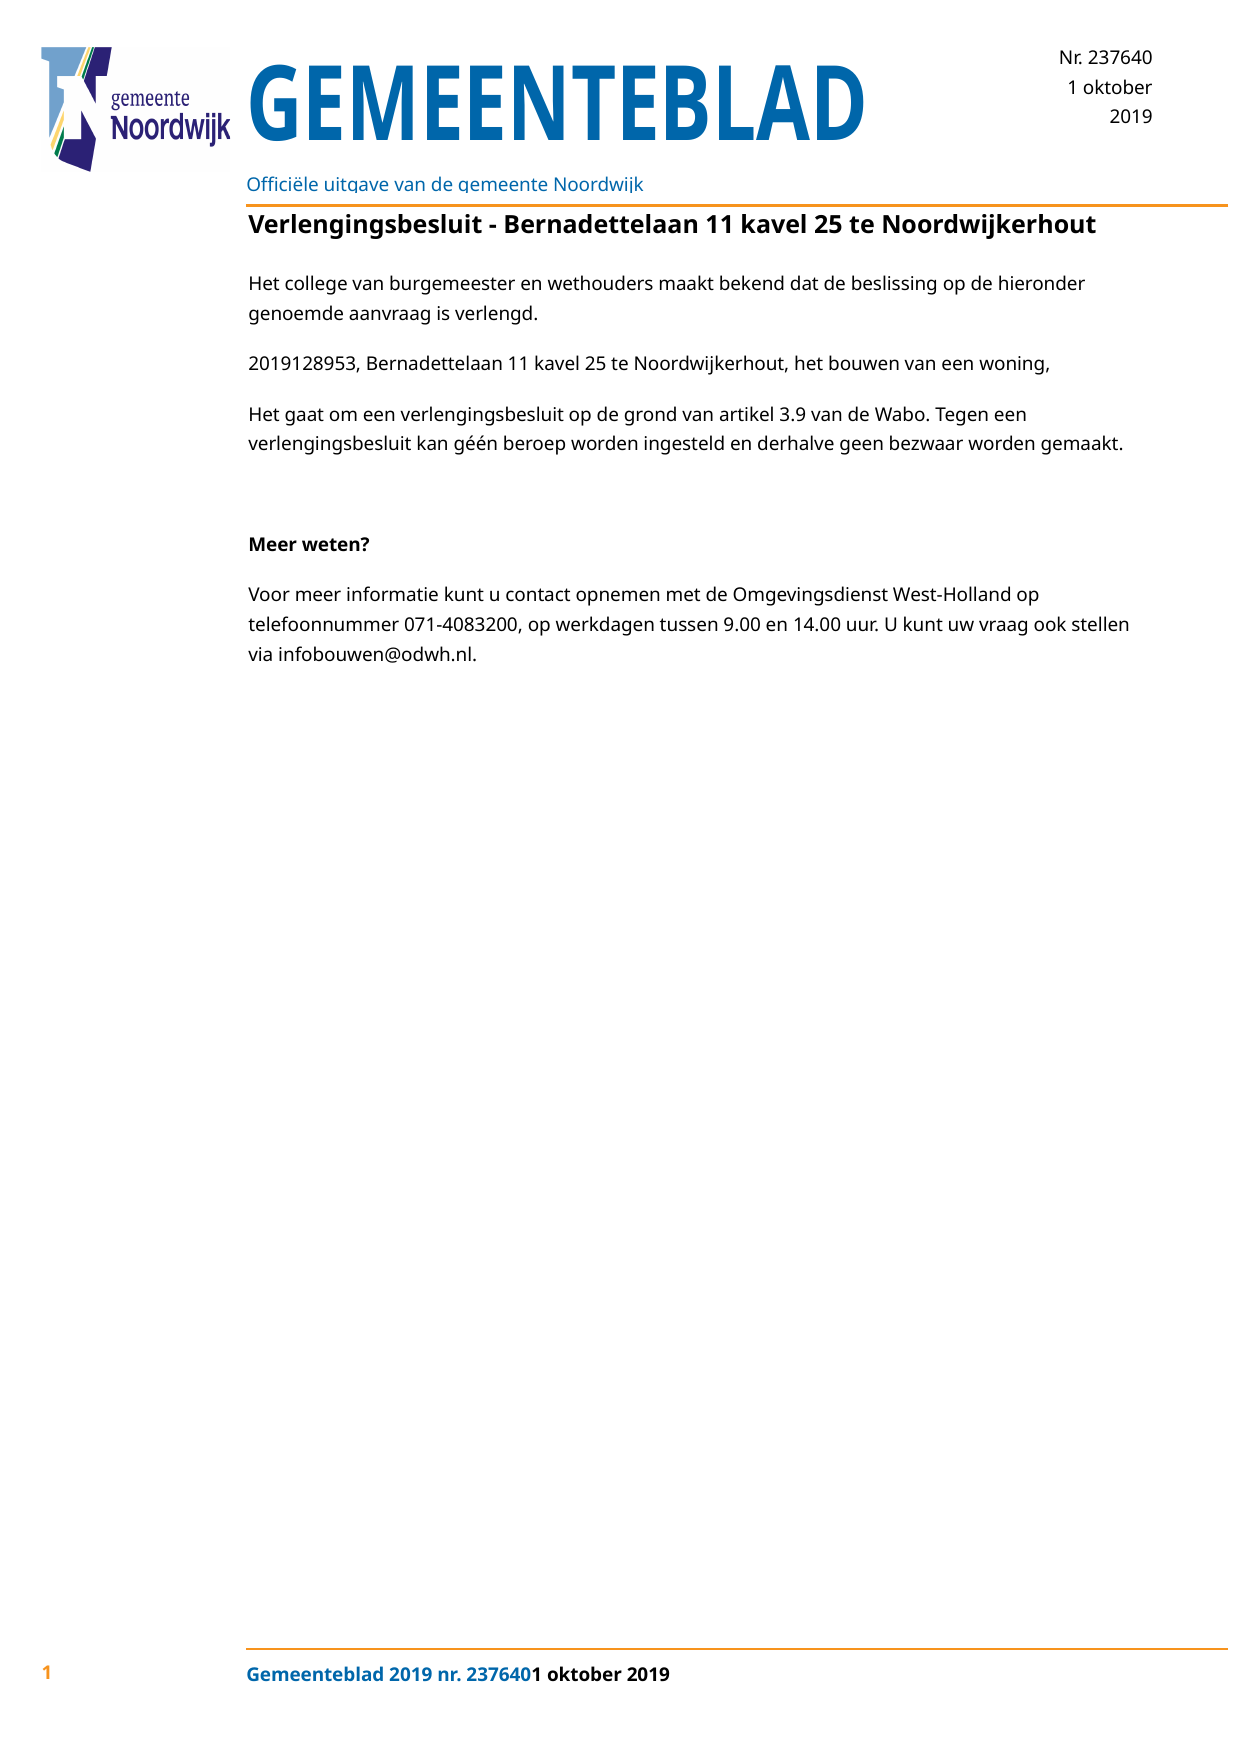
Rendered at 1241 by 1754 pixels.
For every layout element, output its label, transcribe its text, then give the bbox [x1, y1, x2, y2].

text Voor meer informatie kunt u contact opnemen met de Omgevingsdienst West-Holland op telefoonnummer 071-4083200, op werkdagen tussen 9.00 en 14.00 uur. U kunt uw vraag ook stellen via infobouwen@odwh.nl. [248, 582, 1152, 666]
text Het college van burgemeester en wethouders maakt bekend dat de beslissing op de hieronder genoemde aanvraag is verlengd. [248, 270, 1152, 326]
text Het gaat om een verlengingsbesluit op de grond van artikel 3.9 van de Wabo. Tegen een verlengingsbesluit kan géén beroep worden ingesteld en derhalve geen bezwaar worden gemaakt. [248, 401, 1152, 456]
picture [41, 47, 231, 172]
text Verlengingsbesluit - Bernadettelaan 11 kavel 25 te Noordwijkerhout [248, 207, 1152, 241]
text Meer weten? [248, 531, 1152, 557]
text 2019128953, Bernadettelaan 11 kavel 25 te Noordwijkerhout, het bouwen van een woning, [248, 350, 1152, 376]
